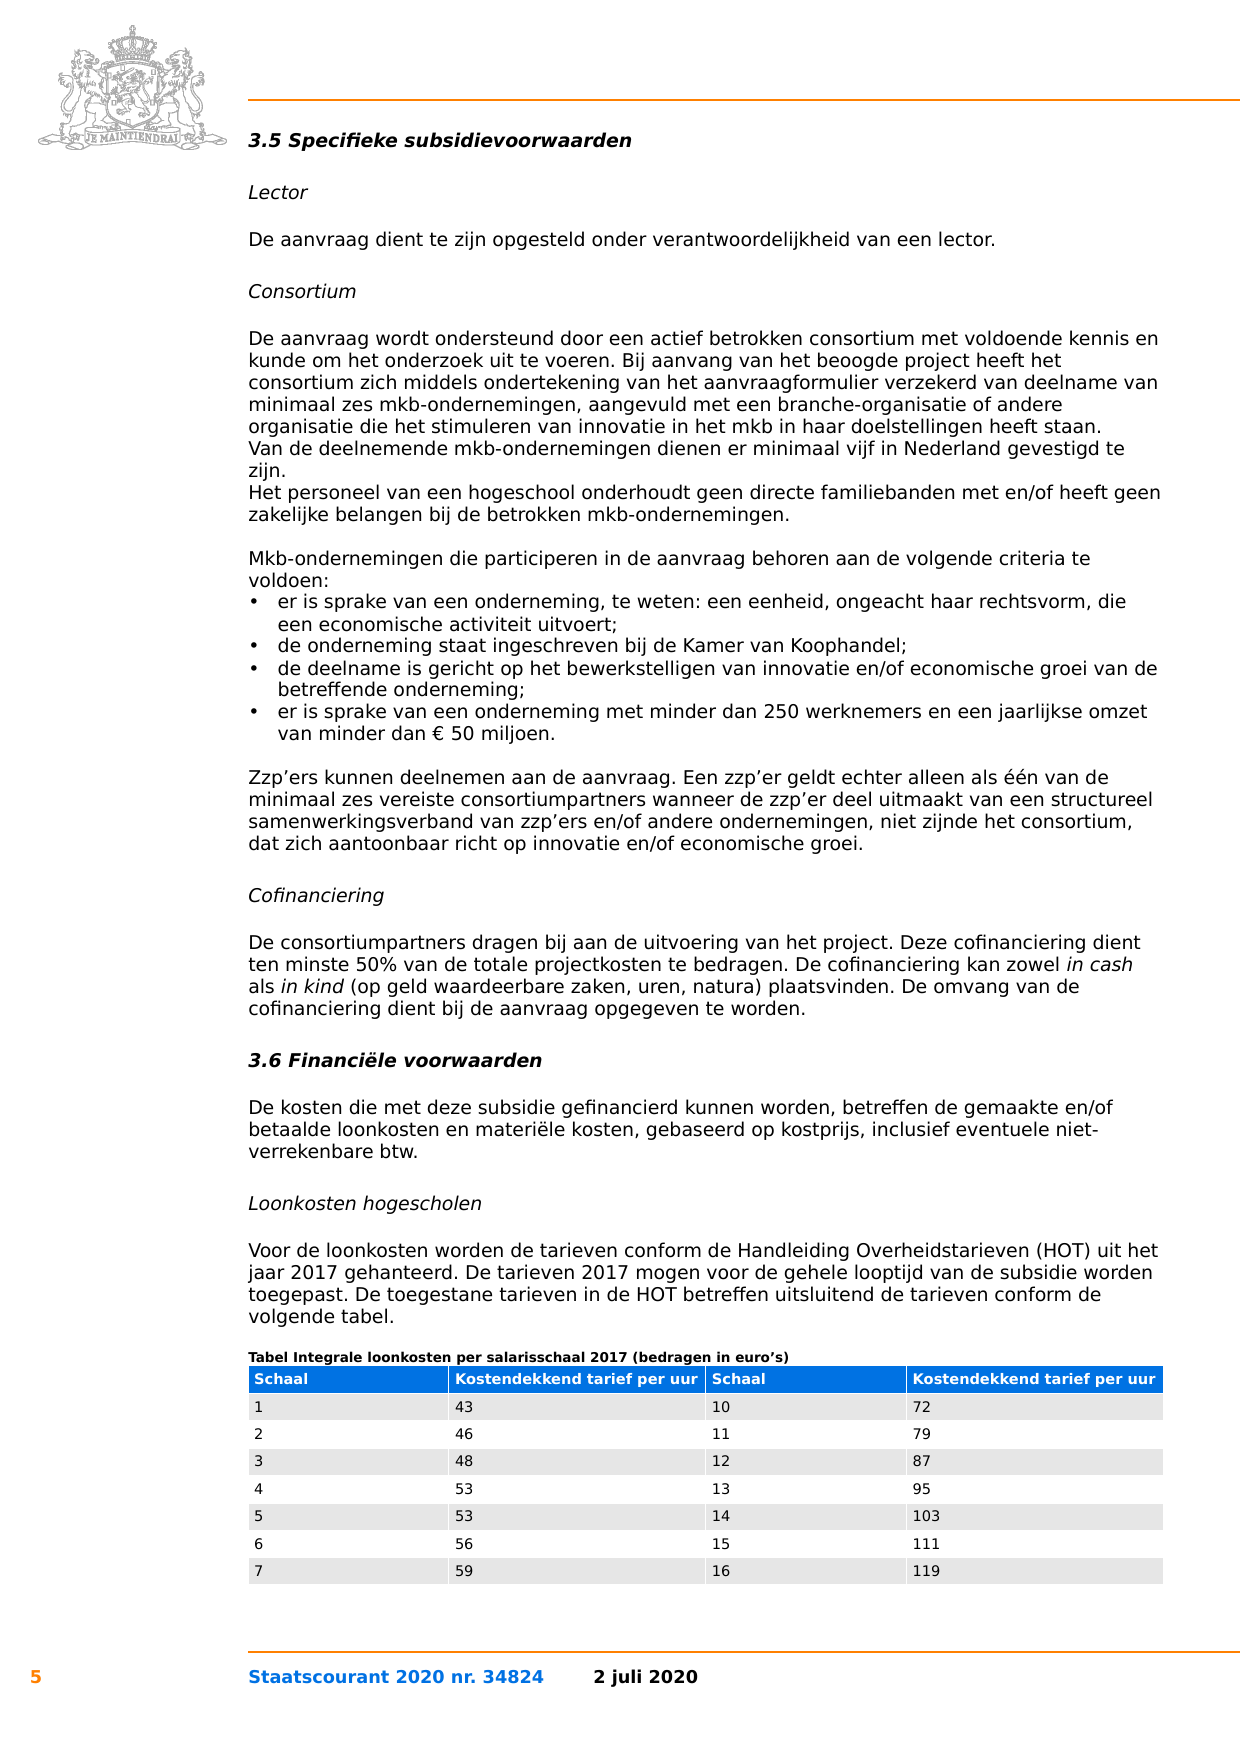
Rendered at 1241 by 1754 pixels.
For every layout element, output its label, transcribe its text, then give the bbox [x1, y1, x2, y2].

table_cell 111 [907, 1531, 1163, 1557]
table_cell 6 [249, 1531, 448, 1557]
subtitle Lector [248, 182, 1163, 204]
table_cell 15 [706, 1531, 906, 1557]
text Mkb-ondernemingen die participeren in de aanvraag behoren aan de volgende criteria te voldoen: [248, 547, 1163, 591]
table_cell 87 [907, 1449, 1163, 1475]
subtitle Loonkosten hogescholen [248, 1193, 1163, 1215]
table_cell 48 [449, 1449, 705, 1475]
text Voor de loonkosten worden de tarieven conform de Handleiding Overheidstarieven (HOT) uit het jaar 2017 gehanteerd. De tarieven 2017 mogen voor de gehele looptijd van de subsidie worden toegepast. De toegestane tarieven in de HOT betreffen uitsluitend de tarieven conform de volgende tabel. [248, 1240, 1163, 1328]
table_cell 10 [706, 1394, 906, 1420]
table_cell 59 [449, 1558, 705, 1584]
text De kosten die met deze subsidie gefinancierd kunnen worden, betreffen de gemaakte en/of betaalde loonkosten en materiële kosten, gebaseerd op kostprijs, inclusief eventuele niet-verrekenbare btw. [248, 1097, 1163, 1163]
text Zzp’ers kunnen deelnemen aan de aanvraag. Een zzp’er geldt echter alleen als één van de minimaal zes vereiste consortiumpartners wanneer de zzp’er deel uitmaakt van een structureel samenwerkingsverband van zzp’ers en/of andere ondernemingen, niet zijnde het consortium, dat zich aantoonbaar richt op innovatie en/of economische groei. [248, 767, 1163, 855]
text De aanvraag wordt ondersteund door een actief betrokken consortium met voldoende kennis en kunde om het onderzoek uit te voeren. Bij aanvang van het beoogde project heeft het consortium zich middels ondertekening van het aanvraagformulier verzekerd van deelname van minimaal zes mkb-ondernemingen, aangevuld met een branche-organisatie of andere organisatie die het stimuleren van innovatie in het mkb in haar doelstellingen heeft staan. [248, 328, 1163, 438]
text De aanvraag dient te zijn opgesteld onder verantwoordelijkheid van een lector. [248, 229, 1163, 251]
table_cell Kostendekkend tarief per uur [449, 1366, 705, 1393]
picture [38, 25, 227, 150]
table_cell 79 [907, 1421, 1163, 1448]
table_cell Schaal [706, 1366, 906, 1393]
subtitle Consortium [248, 281, 1163, 303]
table_cell 4 [249, 1476, 448, 1502]
table_cell 56 [449, 1531, 705, 1557]
table_cell 46 [449, 1421, 705, 1448]
table_cell Kostendekkend tarief per uur [907, 1366, 1163, 1393]
table_cell 3 [249, 1449, 448, 1475]
table_header Tabel Integrale loonkosten per salarisschaal 2017 (bedragen in euro’s) [248, 1350, 1163, 1365]
text Van de deelnemende mkb-ondernemingen dienen er minimaal vijf in Nederland gevestigd te zijn. [248, 438, 1163, 482]
table_cell 5 [249, 1504, 448, 1530]
table_cell 119 [907, 1558, 1163, 1584]
text • de onderneming staat ingeschreven bij de Kamer van Koophandel; [248, 635, 1163, 657]
text • er is sprake van een onderneming, te weten: een eenheid, ongeacht haar rechtsvorm, die een economische activiteit uitvoert; [248, 591, 1163, 635]
table_cell 1 [249, 1394, 448, 1420]
table_cell 95 [907, 1476, 1163, 1502]
table_cell 2 [249, 1421, 448, 1448]
table_cell 53 [449, 1476, 705, 1502]
table_cell 16 [706, 1558, 906, 1584]
table_cell 103 [907, 1504, 1163, 1530]
subtitle 3.5 Specifieke subsidievoorwaarden [248, 130, 1163, 152]
table_cell 53 [449, 1504, 705, 1530]
table_cell 13 [706, 1476, 906, 1502]
subtitle 3.6 Financiële voorwaarden [248, 1050, 1163, 1072]
text De consortiumpartners dragen bij aan de uitvoering van het project. Deze cofinanciering dient ten minste 50% van de totale projectkosten te bedragen. De cofinanciering kan zowel in cash als in kind (op geld waardeerbare zaken, uren, natura) plaatsvinden. De omvang van de cofinanciering dient bij de aanvraag opgegeven te worden. [248, 932, 1163, 1020]
subtitle Cofinanciering [248, 885, 1163, 907]
table_cell Schaal [249, 1366, 448, 1393]
text Het personeel van een hogeschool onderhoudt geen directe familiebanden met en/of heeft geen zakelijke belangen bij de betrokken mkb-ondernemingen. [248, 482, 1163, 526]
table_cell 12 [706, 1449, 906, 1475]
text • er is sprake van een onderneming met minder dan 250 werknemers en een jaarlijkse omzet van minder dan € 50 miljoen. [248, 701, 1163, 745]
table_cell 43 [449, 1394, 705, 1420]
table_cell 72 [907, 1394, 1163, 1420]
table_cell 14 [706, 1504, 906, 1530]
table_cell 11 [706, 1421, 906, 1448]
table_cell 7 [249, 1558, 448, 1584]
text • de deelname is gericht op het bewerkstelligen van innovatie en/of economische groei van de betreffende onderneming; [248, 657, 1163, 701]
